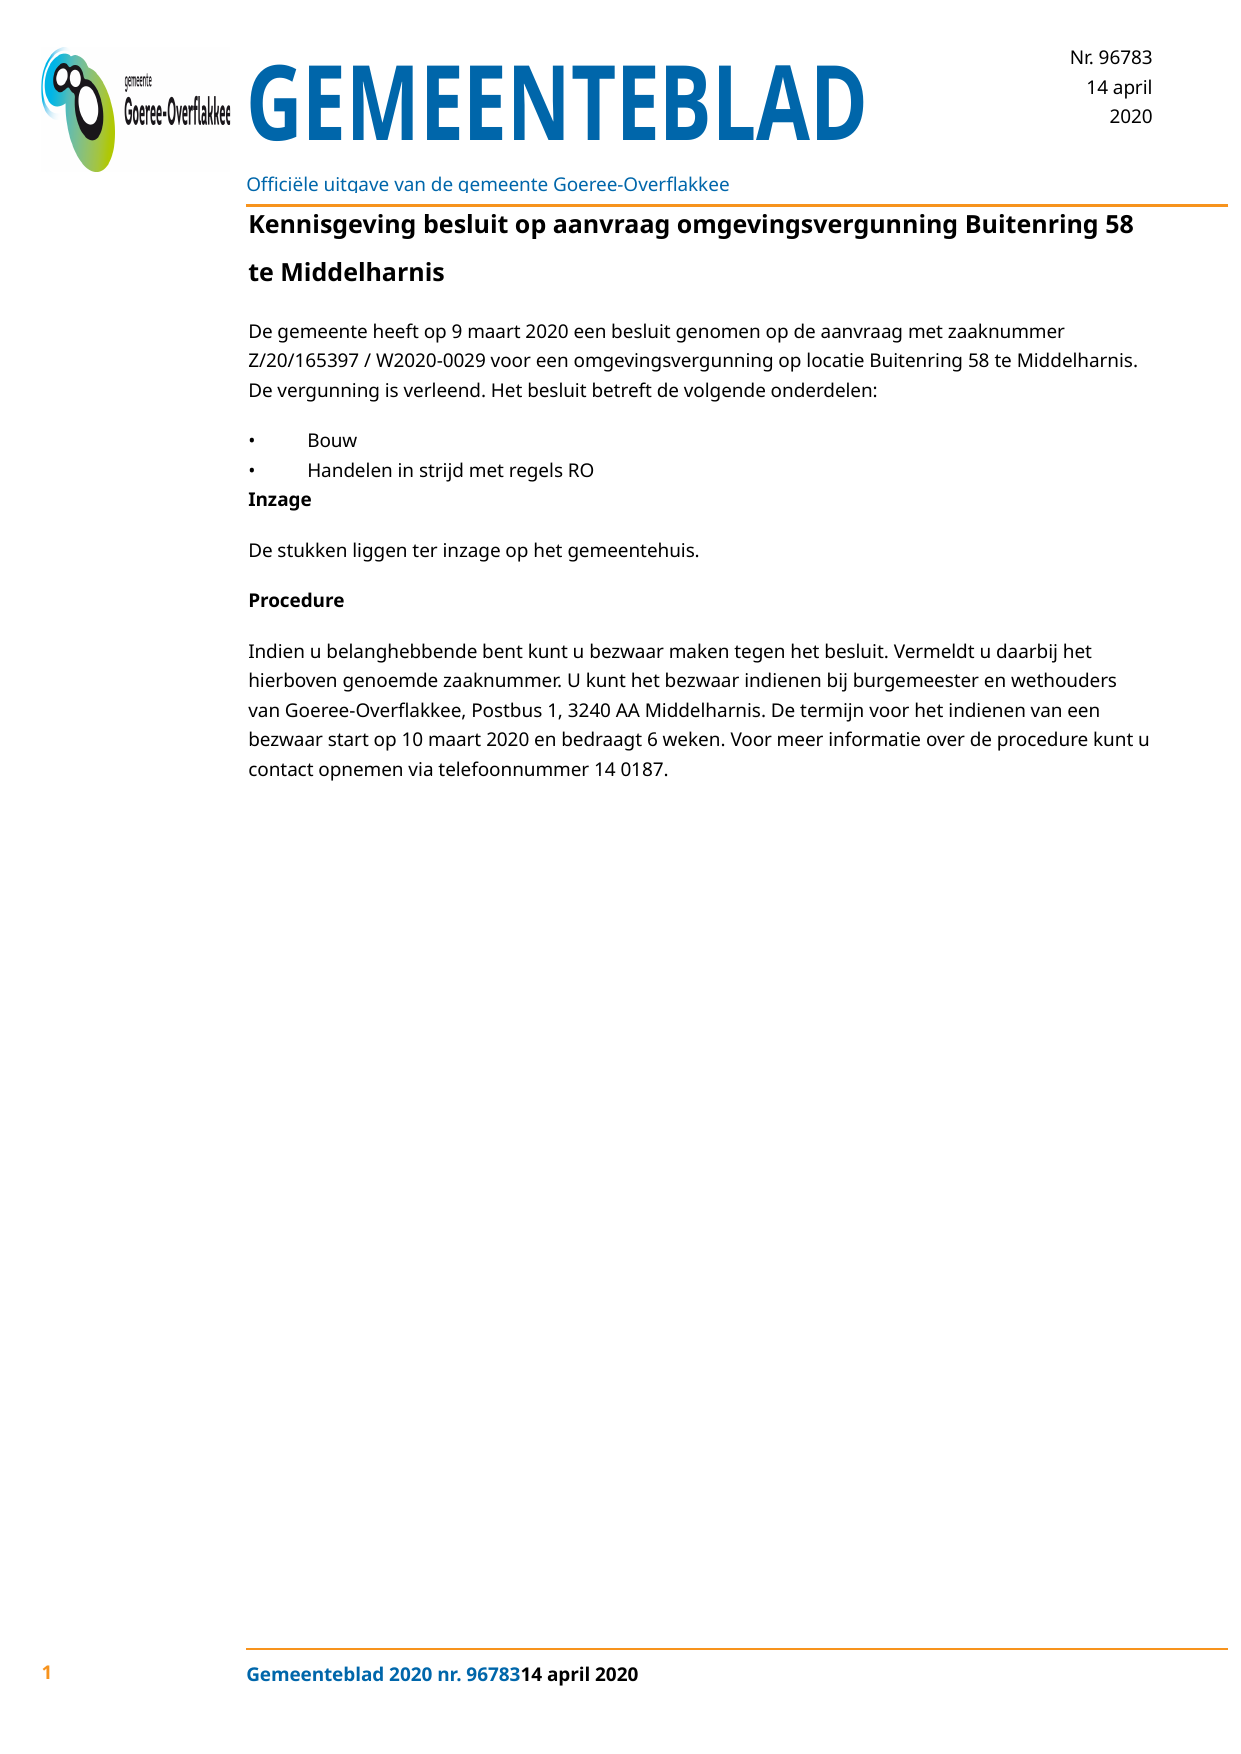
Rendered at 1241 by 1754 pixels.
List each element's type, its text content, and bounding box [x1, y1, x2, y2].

list Bouw [248, 427, 1152, 453]
list Handelen in strijd met regels RO [248, 457, 1152, 483]
picture [41, 47, 231, 172]
text Indien u belanghebbende bent kunt u bezwaar maken tegen het besluit. Vermeldt u daarbij het hierboven genoemde zaaknummer. U kunt het bezwaar indienen bij burgemeester en wethouders van Goeree-Overflakkee, Postbus 1, 3240 AA Middelharnis. De termijn voor het indienen van een bezwaar start op 10 maart 2020 en bedraagt 6 weken. Voor meer informatie over de procedure kunt u contact opnemen via telefoonnummer 14 0187. [248, 638, 1152, 782]
text De stukken liggen ter inzage op het gemeentehuis. [248, 537, 1152, 563]
text De gemeente heeft op 9 maart 2020 een besluit genomen op de aanvraag met zaaknummer Z/20/165397 / W2020-0029 voor een omgevingsvergunning op locatie Buitenring 58 te Middelharnis. De vergunning is verleend. Het besluit betreft de volgende onderdelen: [248, 318, 1152, 403]
text Procedure [248, 587, 1152, 613]
text Kennisgeving besluit op aanvraag omgevingsvergunning Buitenring 58 te Middelharnis [248, 207, 1152, 288]
text Inzage [248, 487, 1152, 512]
